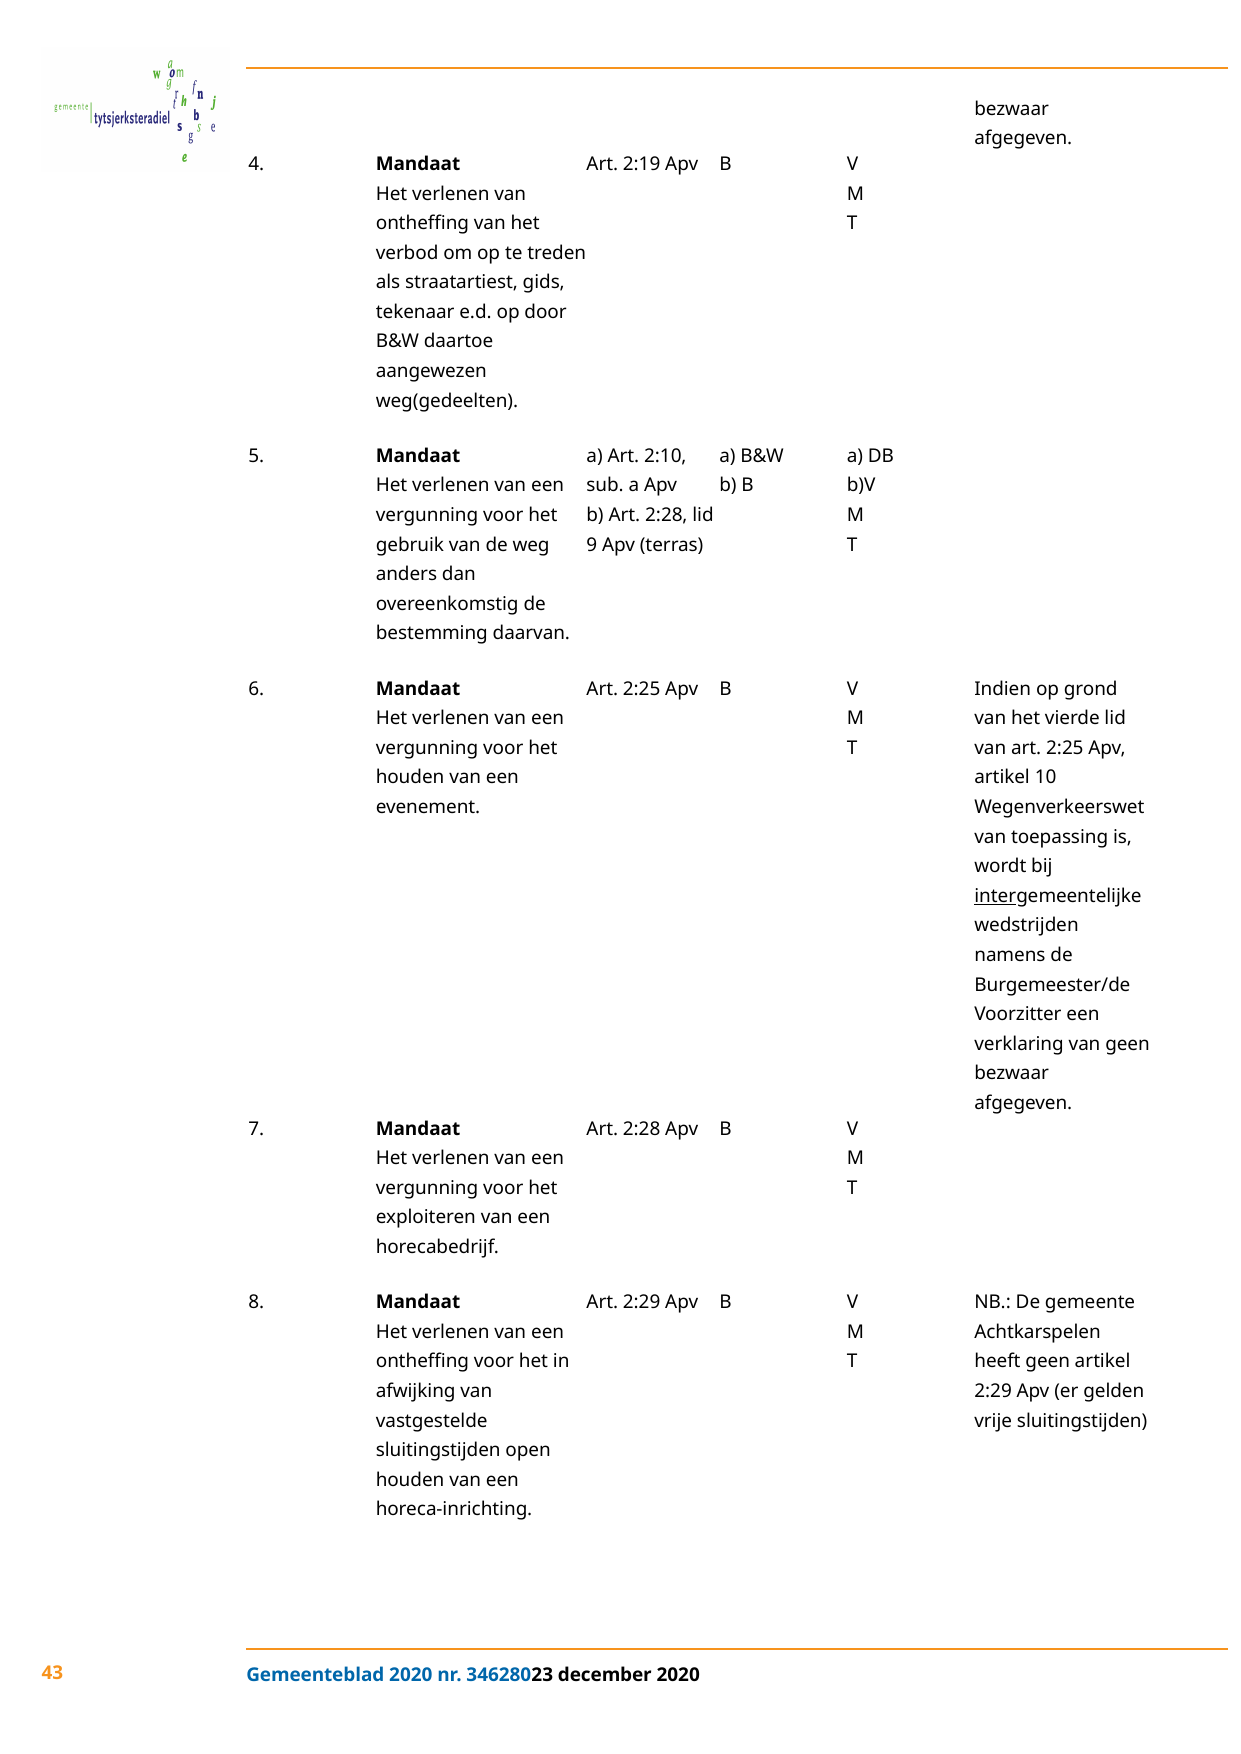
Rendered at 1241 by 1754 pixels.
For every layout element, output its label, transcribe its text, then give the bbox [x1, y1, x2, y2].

table_cell [376, 95, 586, 150]
picture [41, 47, 231, 172]
table_cell Mandaat Het verlenen van ontheffing van het verbod om op te treden als straatartiest, gids, tekenaar e.d. op door B&W daartoe aangewezen weg(gedeelten). [376, 150, 586, 442]
table_cell B [719, 150, 847, 442]
table_cell a) B&W b) B [719, 442, 847, 675]
table_cell V M T [847, 1115, 974, 1288]
table_cell [974, 150, 1152, 442]
table_cell 7. [248, 1115, 376, 1288]
table_cell B [719, 675, 847, 1115]
table_cell Mandaat Het verlenen van een vergunning voor het exploiteren van een horecabedrijf. [376, 1115, 586, 1288]
table_cell [586, 95, 719, 150]
table_cell Mandaat Het verlenen van een vergunning voor het gebruik van de weg anders dan overeenkomstig de bestemming daarvan. [376, 442, 586, 675]
table_cell [847, 95, 974, 150]
table_cell bezwaar afgegeven. [974, 95, 1152, 150]
table_cell Indien op grond van het vierde lid van art. 2:25 Apv, artikel 10 Wegenverkeerswet van toepassing is, wordt bij intergemeentelijke wedstrijden namens de Burgemeester/de Voorzitter een verklaring van geen bezwaar afgegeven. [974, 675, 1152, 1115]
table_cell 4. [248, 150, 376, 442]
table_cell [974, 1115, 1152, 1288]
table_cell Art. 2:29 Apv [586, 1289, 719, 1551]
table_cell NB.: De gemeente Achtkarspelen heeft geen artikel 2:29 Apv (er gelden vrije sluitingstijden) [974, 1289, 1152, 1551]
table_cell Mandaat Het verlenen van een vergunning voor het houden van een evenement. [376, 675, 586, 1115]
table_cell V M T [847, 675, 974, 1115]
table_cell a) Art. 2:10, sub. a Apv b) Art. 2:28, lid 9 Apv (terras) [586, 442, 719, 675]
table_cell Mandaat Het verlenen van een ontheffing voor het in afwijking van vastgestelde sluitingstijden open houden van een horeca-inrichting. [376, 1289, 586, 1551]
table_cell V M T [847, 150, 974, 442]
table_cell 5. [248, 442, 376, 675]
table_cell [974, 442, 1152, 675]
table_cell Art. 2:25 Apv [586, 675, 719, 1115]
table_cell 6. [248, 675, 376, 1115]
table_cell B [719, 1289, 847, 1551]
table_cell Art. 2:19 Apv [586, 150, 719, 442]
table_cell [248, 95, 376, 150]
table_cell Art. 2:28 Apv [586, 1115, 719, 1288]
table_cell B [719, 1115, 847, 1288]
table_cell [719, 95, 847, 150]
table_cell a) DB b)V M T [847, 442, 974, 675]
table_cell 8. [248, 1289, 376, 1551]
table_cell V M T [847, 1289, 974, 1551]
